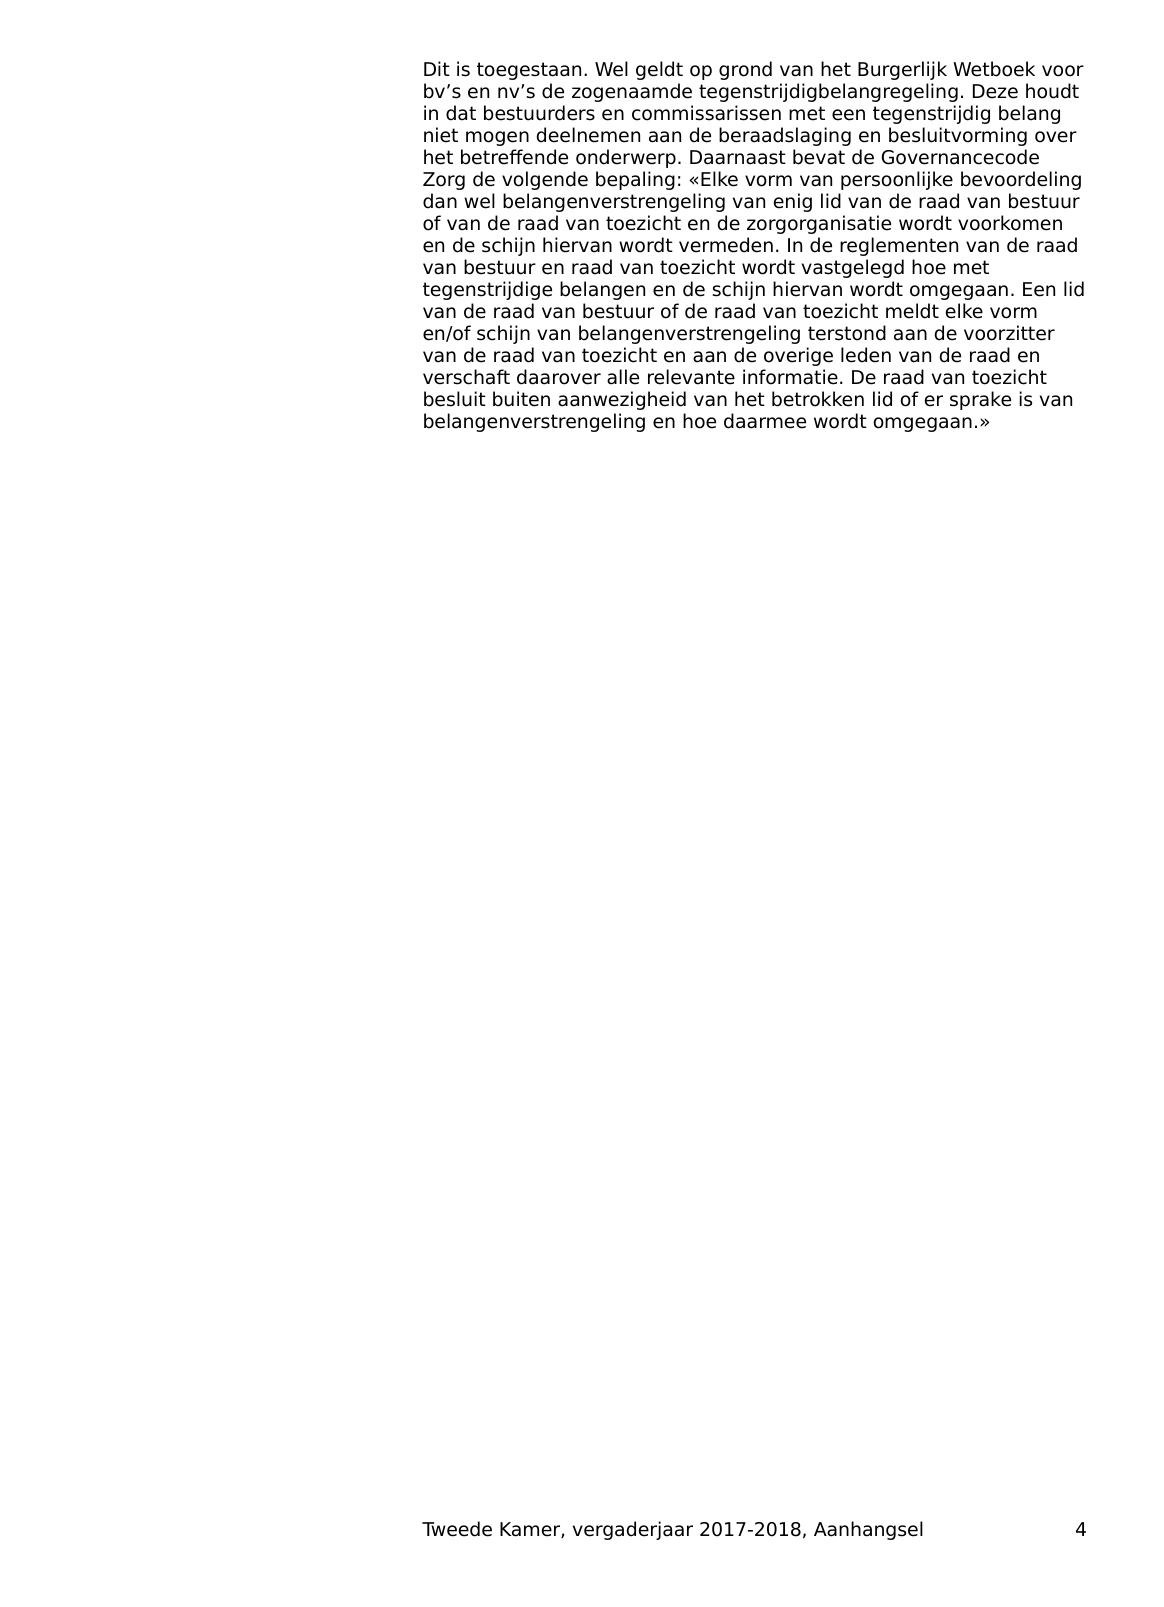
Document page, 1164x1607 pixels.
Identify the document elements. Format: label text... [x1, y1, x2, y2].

text Dit is toegestaan. Wel geldt op grond van het Burgerlijk Wetboek voor bv’s en nv’s de zogenaamde tegenstrijdigbelangregeling. Deze houdt in dat bestuurders en commissarissen met een tegenstrijdig belang niet mogen deelnemen aan de beraadslaging en besluitvorming over het betreffende onderwerp. Daarnaast bevat de Governancecode Zorg de volgende bepaling: «Elke vorm van persoonlijke bevoordeling dan wel belangenverstrengeling van enig lid van de raad van bestuur of van de raad van toezicht en de zorgorganisatie wordt voorkomen en de schijn hiervan wordt vermeden. In de reglementen van de raad van bestuur en raad van toezicht wordt vastgelegd hoe met tegenstrijdige belangen en de schijn hiervan wordt omgegaan. Een lid van de raad van bestuur of de raad van toezicht meldt elke vorm en/of schijn van belangenverstrengeling terstond aan de voorzitter van de raad van toezicht en aan de overige leden van de raad en verschaft daarover alle relevante informatie. De raad van toezicht besluit buiten aanwezigheid van het betrokken lid of er sprake is van belangenverstrengeling en hoe daarmee wordt omgegaan.» [422, 59, 1087, 433]
